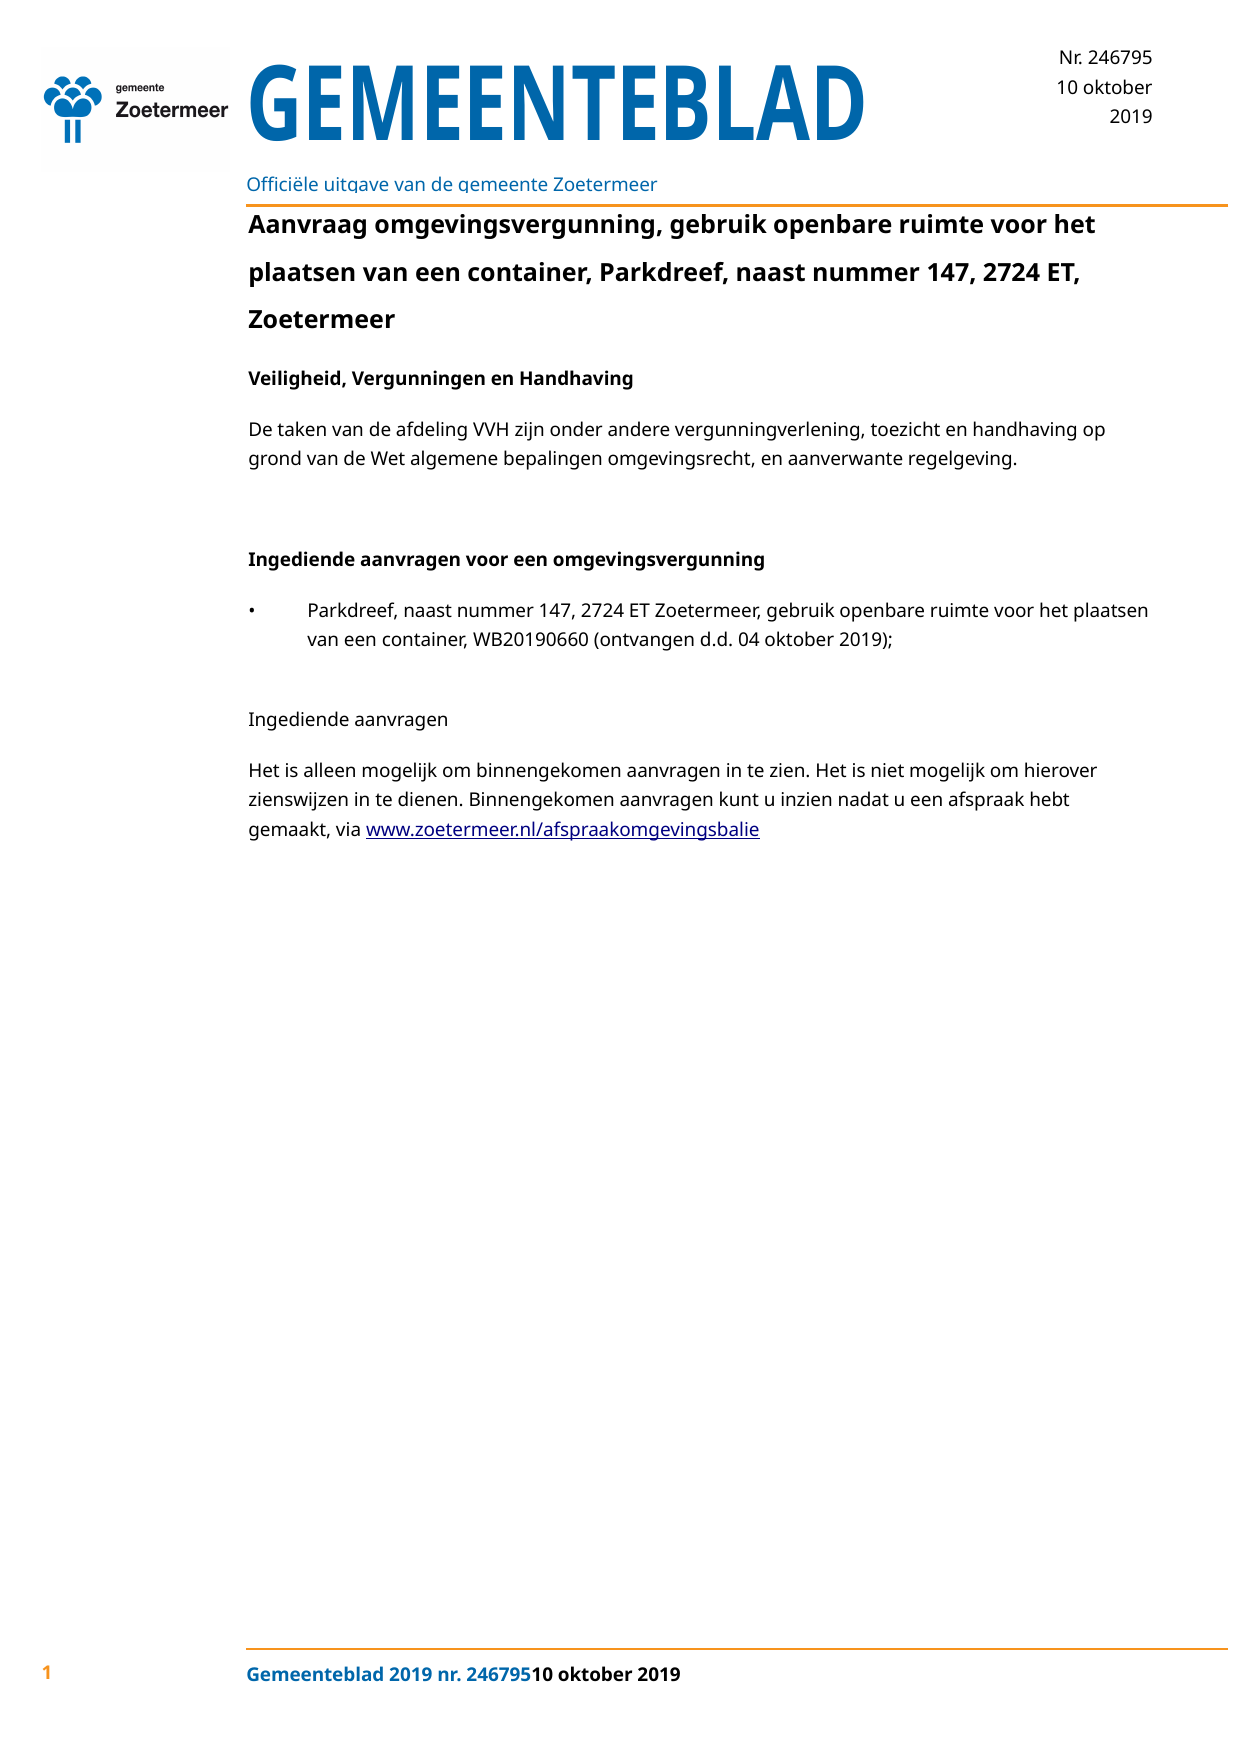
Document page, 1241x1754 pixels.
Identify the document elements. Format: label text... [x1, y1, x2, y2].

text De taken van de afdeling VVH zijn onder andere vergunningverlening, toezicht en handhaving op grond van de Wet algemene bepalingen omgevingsrecht, en aanverwante regelgeving. [248, 416, 1152, 471]
text Ingediende aanvragen [248, 706, 1152, 732]
list Parkdreef, naast nummer 147, 2724 ET Zoetermeer, gebruik openbare ruimte voor het plaatsen van een container, WB20190660 (ontvangen d.d. 04 oktober 2019); [248, 597, 1152, 652]
text Het is alleen mogelijk om binnengekomen aanvragen in te zien. Het is niet mogelijk om hierover zienswijzen in te dienen. Binnengekomen aanvragen kunt u inzien nadat u een afspraak hebt gemaakt, via www.zoetermeer.nl/afspraakomgevingsbalie [248, 757, 1152, 842]
text Aanvraag omgevingsvergunning, gebruik openbare ruimte voor het plaatsen van een container, Parkdreef, naast nummer 147, 2724 ET, Zoetermeer [248, 207, 1152, 336]
text Veiligheid, Vergunningen en Handhaving [248, 366, 1152, 391]
picture [41, 47, 231, 172]
text Ingediende aanvragen voor een omgevingsvergunning [248, 546, 1152, 572]
